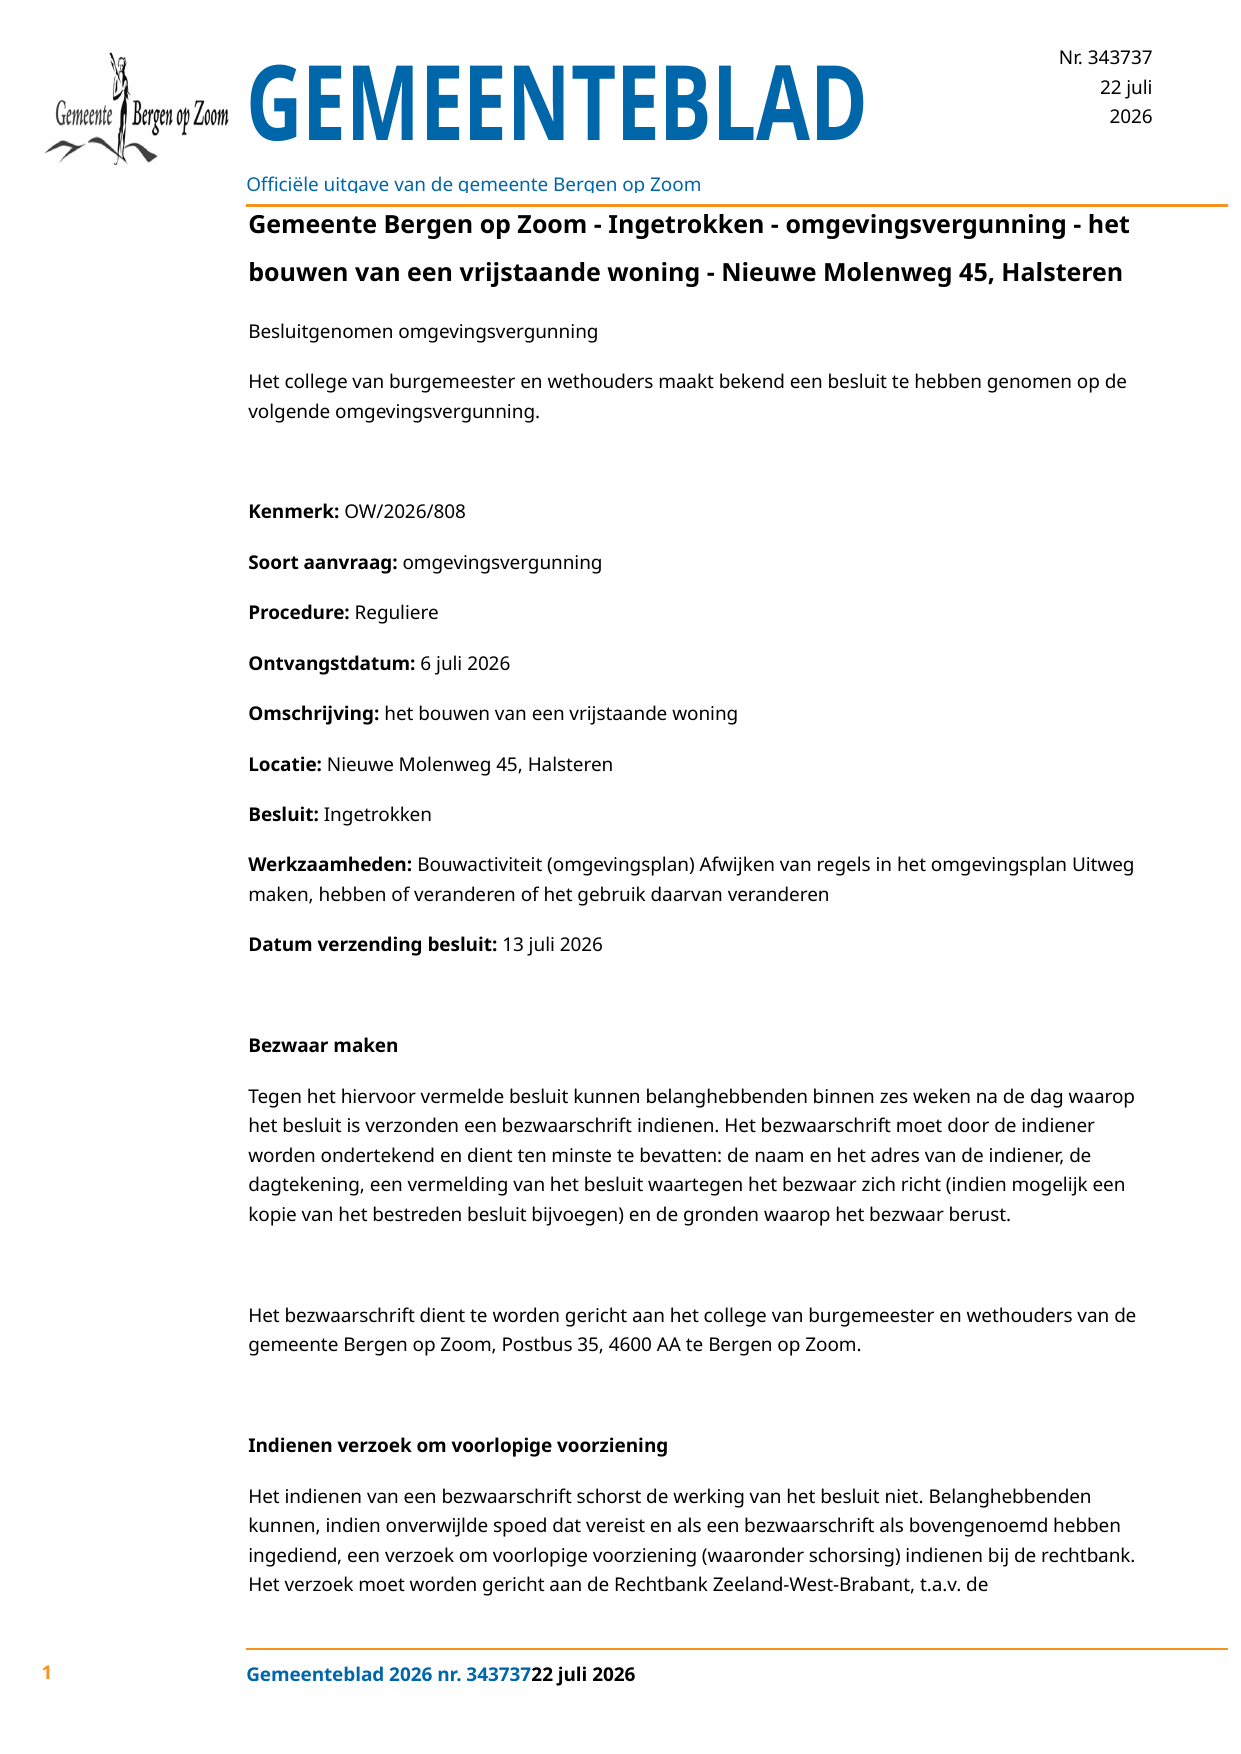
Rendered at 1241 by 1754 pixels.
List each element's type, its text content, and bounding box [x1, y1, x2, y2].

text Gemeente Bergen op Zoom - Ingetrokken - omgevingsvergunning - het bouwen van een vrijstaande woning - Nieuwe Molenweg 45, Halsteren [248, 207, 1152, 288]
text Het bezwaarschrift dient te worden gericht aan het college van burgemeester en wethouders van de gemeente Bergen op Zoom, Postbus 35, 4600 AA te Bergen op Zoom. [248, 1302, 1152, 1357]
text Tegen het hiervoor vermelde besluit kunnen belanghebbenden binnen zes weken na de dag waarop het besluit is verzonden een bezwaarschrift indienen. Het bezwaarschrift moet door de indiener worden ondertekend en dient ten minste te bevatten: de naam en het adres van de indiener, de dagtekening, een vermelding van het besluit waartegen het bezwaar zich richt (indien mogelijk een kopie van het bestreden besluit bijvoegen) en de gronden waarop het bezwaar berust. [248, 1083, 1152, 1227]
text Het indienen van een bezwaarschrift schorst de werking van het besluit niet. Belanghebbenden kunnen, indien onverwijlde spoed dat vereist en als een bezwaarschrift als bovengenoemd hebben ingediend, een verzoek om voorlopige voorziening (waaronder schorsing) indienen bij de rechtbank. Het verzoek moet worden gericht aan de Rechtbank Zeeland-West-Brabant, t.a.v. de [248, 1483, 1152, 1597]
text Kenmerk: OW/2026/808 [248, 499, 1152, 524]
text Locatie: Nieuwe Molenweg 45, Halsteren [248, 751, 1152, 777]
text Datum verzending besluit: 13 juli 2026 [248, 932, 1152, 957]
text Procedure: Reguliere [248, 599, 1152, 625]
text Indienen verzoek om voorlopige voorziening [248, 1432, 1152, 1458]
text Werkzaamheden: Bouwactiviteit (omgevingsplan) Afwijken van regels in het omgevingsplan Uitweg maken, hebben of veranderen of het gebruik daarvan veranderen [248, 852, 1152, 907]
text Besluitgenomen omgevingsvergunning [248, 318, 1152, 344]
text Omschrijving: het bouwen van een vrijstaande woning [248, 700, 1152, 726]
text Bezwaar maken [248, 1032, 1152, 1058]
picture [41, 47, 231, 172]
text Het college van burgemeester en wethouders maakt bekend een besluit te hebben genomen op de volgende omgevingsvergunning. [248, 368, 1152, 424]
text Soort aanvraag: omgevingsvergunning [248, 549, 1152, 575]
text Besluit: Ingetrokken [248, 801, 1152, 827]
text Ontvangstdatum: 6 juli 2026 [248, 650, 1152, 676]
